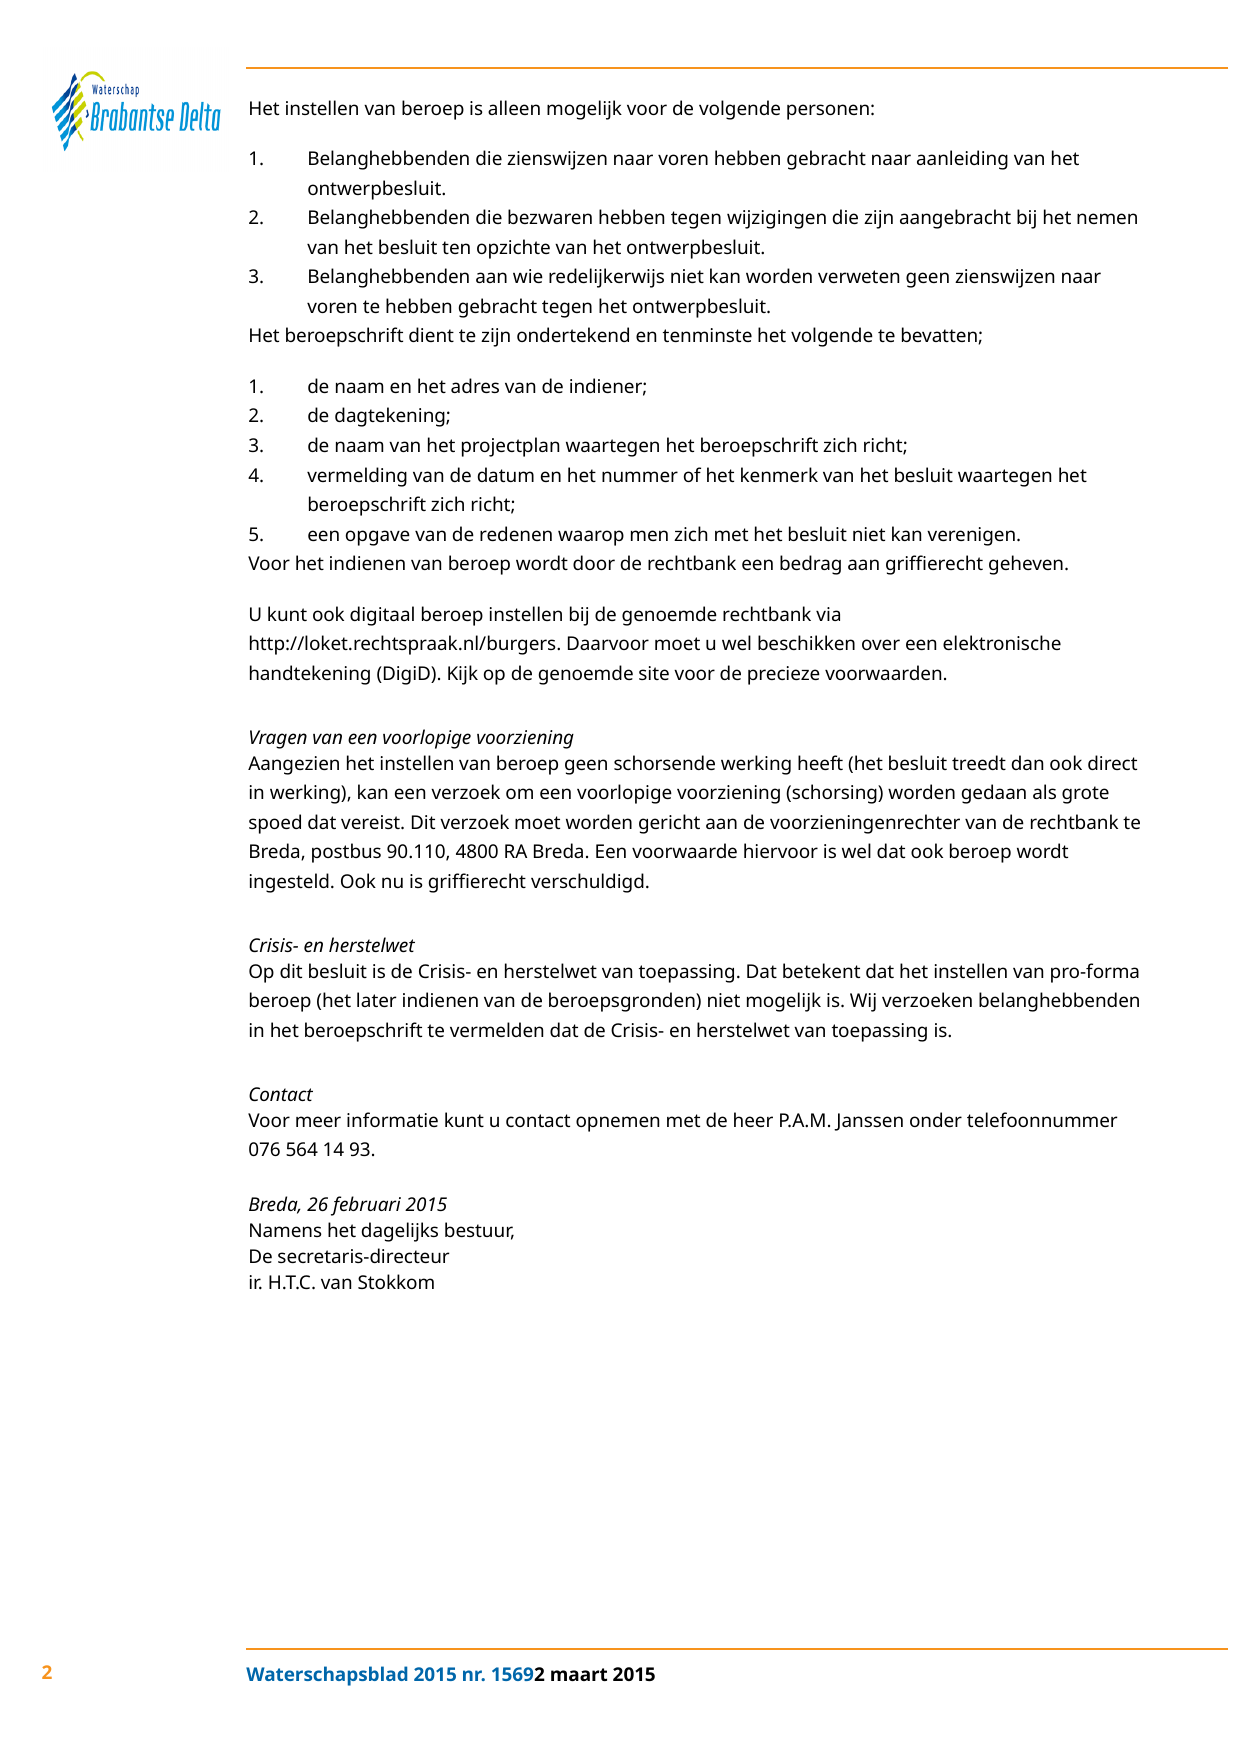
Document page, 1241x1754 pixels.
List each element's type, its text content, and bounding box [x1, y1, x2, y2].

text Vragen van een voorlopige voorziening [248, 724, 1152, 750]
text Aangezien het instellen van beroep geen schorsende werking heeft (het besluit treedt dan ook direct in werking), kan een verzoek om een voorlopige voorziening (schorsing) worden gedaan als grote spoed dat vereist. Dit verzoek moet worden gericht aan de voorzieningenrechter van de rechtbank te Breda, postbus 90.110, 4800 RA Breda. Een voorwaarde hiervoor is wel dat ook beroep wordt ingesteld. Ook nu is griffierecht verschuldigd. [248, 750, 1152, 894]
text Breda, 26 februari 2015 [248, 1192, 1152, 1217]
list Belanghebbenden die bezwaren hebben tegen wijzigingen die zijn aangebracht bij het nemen van het besluit ten opzichte van het ontwerpbesluit. [248, 204, 1152, 260]
picture [41, 47, 231, 172]
text Crisis- en herstelwet [248, 932, 1152, 958]
text De secretaris-directeur [248, 1243, 1152, 1269]
text Voor het indienen van beroep wordt door de rechtbank een bedrag aan griffierecht geheven. [248, 551, 1152, 576]
text Het instellen van beroep is alleen mogelijk voor de volgende personen: [248, 95, 1152, 121]
list Belanghebbenden aan wie redelijkerwijs niet kan worden verweten geen zienswijzen naar voren te hebben gebracht tegen het ontwerpbesluit. [248, 263, 1152, 319]
list de dagtekening; [248, 403, 1152, 428]
list Belanghebbenden die zienswijzen naar voren hebben gebracht naar aanleiding van het ontwerpbesluit. [248, 145, 1152, 201]
text Namens het dagelijks bestuur, [248, 1217, 1152, 1243]
list een opgave van de redenen waarop men zich met het besluit niet kan verenigen. [248, 521, 1152, 547]
text U kunt ook digitaal beroep instellen bij de genoemde rechtbank via http://loket.rechtspraak.nl/burgers. Daarvoor moet u wel beschikken over een elektronische handtekening (DigiD). Kijk op de genoemde site voor de precieze voorwaarden. [248, 601, 1152, 686]
text Voor meer informatie kunt u contact opnemen met de heer P.A.M. Janssen onder telefoonnummer 076 564 14 93. [248, 1107, 1152, 1162]
list de naam en het adres van de indiener; [248, 373, 1152, 399]
text Contact [248, 1081, 1152, 1107]
list de naam van het projectplan waartegen het beroepschrift zich richt; [248, 432, 1152, 458]
text Op dit besluit is de Crisis- en herstelwet van toepassing. Dat betekent dat het instellen van pro-forma beroep (het later indienen van de beroepsgronden) niet mogelijk is. Wij verzoeken belanghebbenden in het beroepschrift te vermelden dat de Crisis- en herstelwet van toepassing is. [248, 958, 1152, 1043]
list vermelding van de datum en het nummer of het kenmerk van het besluit waartegen het beroepschrift zich richt; [248, 462, 1152, 517]
text Het beroepschrift dient te zijn ondertekend en tenminste het volgende te bevatten; [248, 323, 1152, 348]
text ir. H.T.C. van Stokkom [248, 1269, 1152, 1294]
